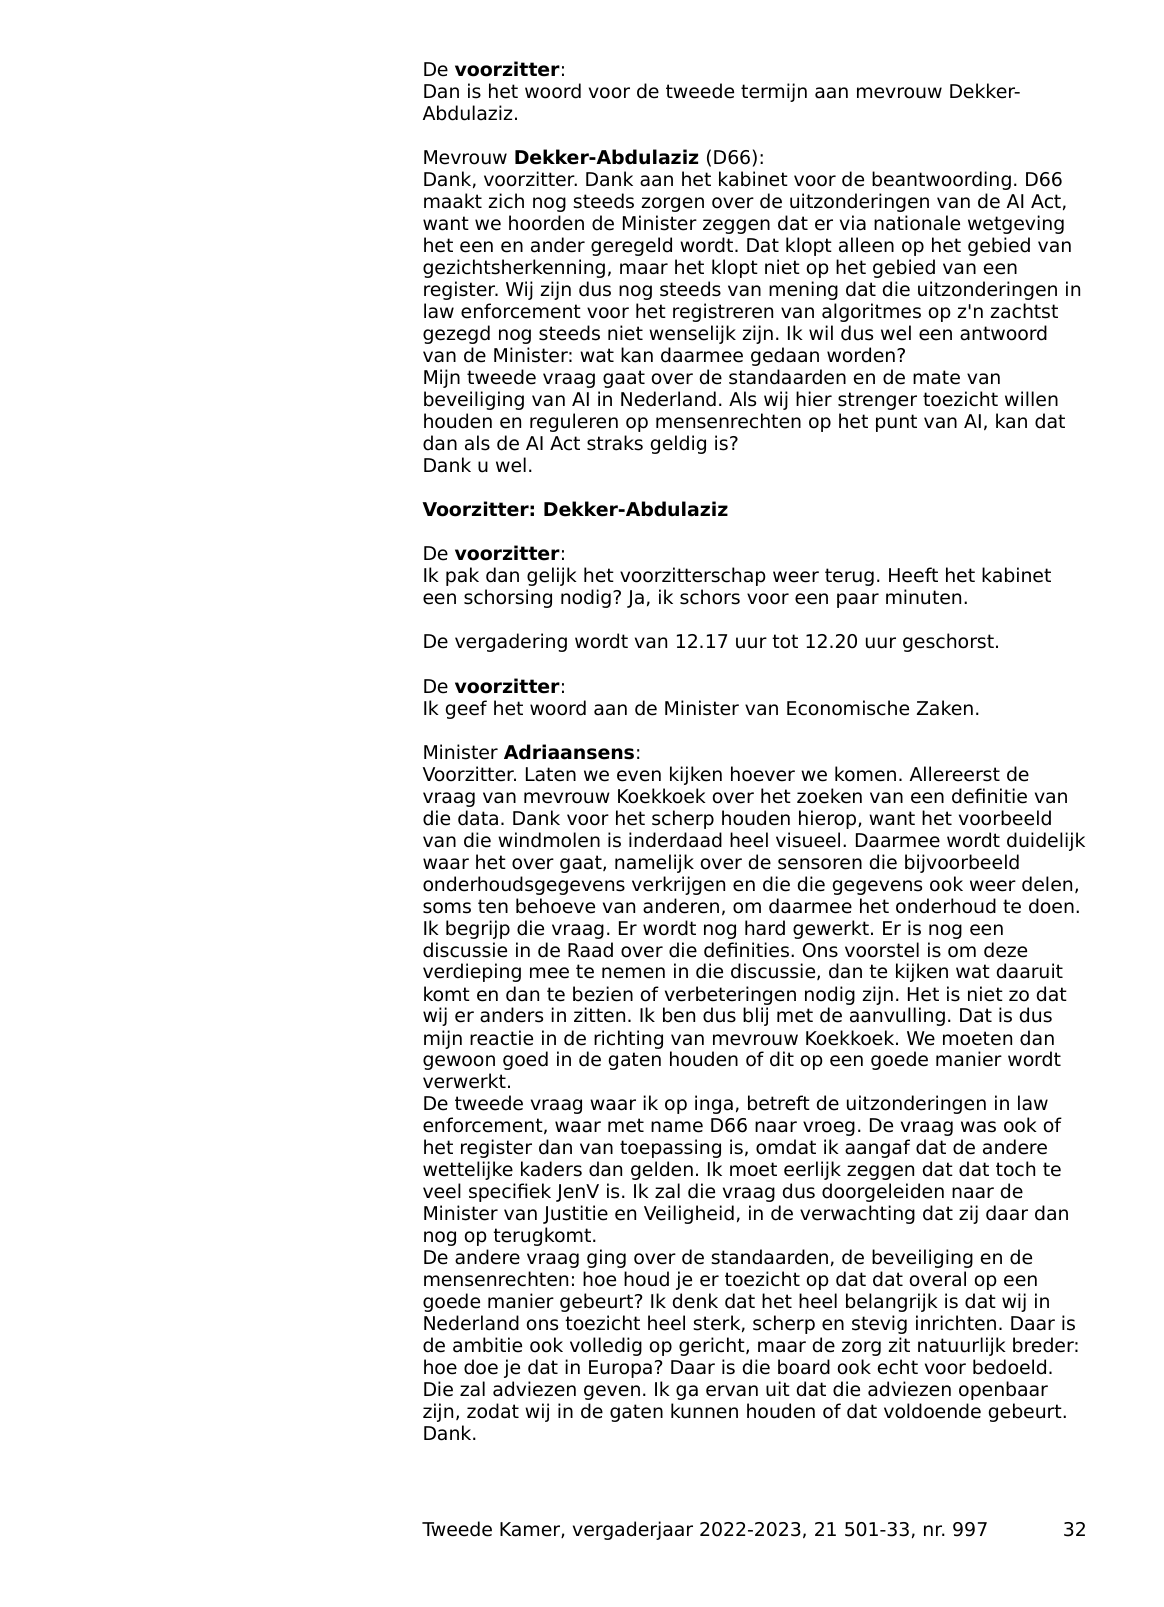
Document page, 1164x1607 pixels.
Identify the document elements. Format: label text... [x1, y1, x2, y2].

text De andere vraag ging over de standaarden, de beveiliging en de mensenrechten: hoe houd je er toezicht op dat dat overal op een goede manier gebeurt? Ik denk dat het heel belangrijk is dat wij in Nederland ons toezicht heel sterk, scherp en stevig inrichten. Daar is de ambitie ook volledig op gericht, maar de zorg zit natuurlijk breder: hoe doe je dat in Europa? Daar is die board ook echt voor bedoeld. Die zal adviezen geven. Ik ga ervan uit dat die adviezen openbaar zijn, zodat wij in de gaten kunnen houden of dat voldoende gebeurt. [422, 1247, 1087, 1423]
text Ik pak dan gelijk het voorzitterschap weer terug. Heeft het kabinet een schorsing nodig? Ja, ik schors voor een paar minuten. [422, 565, 1087, 609]
text Mevrouw Dekker-Abdulaziz (D66): [422, 147, 1087, 169]
text Dan is het woord voor de tweede termijn aan mevrouw Dekker-Abdulaziz. [422, 81, 1087, 125]
text Dank. [422, 1423, 1087, 1445]
text Dank u wel. [422, 455, 1087, 477]
text Mijn tweede vraag gaat over de standaarden en de mate van beveiliging van AI in Nederland. Als wij hier strenger toezicht willen houden en reguleren op mensenrechten op het punt van AI, kan dat dan als de AI Act straks geldig is? [422, 367, 1087, 455]
text De voorzitter: [422, 59, 1087, 81]
text De tweede vraag waar ik op inga, betreft de uitzonderingen in law enforcement, waar met name D66 naar vroeg. De vraag was ook of het register dan van toepassing is, omdat ik aangaf dat de andere wettelijke kaders dan gelden. Ik moet eerlijk zeggen dat dat toch te veel specifiek JenV is. Ik zal die vraag dus doorgeleiden naar de Minister van Justitie en Veiligheid, in de verwachting dat zij daar dan nog op terugkomt. [422, 1093, 1087, 1247]
text De voorzitter: [422, 543, 1087, 565]
text Voorzitter: Dekker-Abdulaziz [422, 499, 1087, 521]
text De vergadering wordt van 12.17 uur tot 12.20 uur geschorst. [422, 631, 1087, 653]
text Ik geef het woord aan de Minister van Economische Zaken. [422, 697, 1087, 719]
text Minister Adriaansens: [422, 742, 1087, 764]
text Voorzitter. Laten we even kijken hoever we komen. Allereerst de vraag van mevrouw Koekkoek over het zoeken van een definitie van die data. Dank voor het scherp houden hierop, want het voorbeeld van die windmolen is inderdaad heel visueel. Daarmee wordt duidelijk waar het over gaat, namelijk over de sensoren die bijvoorbeeld onderhoudsgegevens verkrijgen en die die gegevens ook weer delen, soms ten behoeve van anderen, om daarmee het onderhoud te doen. Ik begrijp die vraag. Er wordt nog hard gewerkt. Er is nog een discussie in de Raad over die definities. Ons voorstel is om deze verdieping mee te nemen in die discussie, dan te kijken wat daaruit komt en dan te bezien of verbeteringen nodig zijn. Het is niet zo dat wij er anders in zitten. Ik ben dus blij met de aanvulling. Dat is dus mijn reactie in de richting van mevrouw Koekkoek. We moeten dan gewoon goed in de gaten houden of dit op een goede manier wordt verwerkt. [422, 764, 1087, 1093]
text Dank, voorzitter. Dank aan het kabinet voor de beantwoording. D66 maakt zich nog steeds zorgen over de uitzonderingen van de AI Act, want we hoorden de Minister zeggen dat er via nationale wetgeving het een en ander geregeld wordt. Dat klopt alleen op het gebied van gezichtsherkenning, maar het klopt niet op het gebied van een register. Wij zijn dus nog steeds van mening dat die uitzonderingen in law enforcement voor het registreren van algoritmes op z'n zachtst gezegd nog steeds niet wenselijk zijn. Ik wil dus wel een antwoord van de Minister: wat kan daarmee gedaan worden? [422, 169, 1087, 367]
text De voorzitter: [422, 676, 1087, 697]
